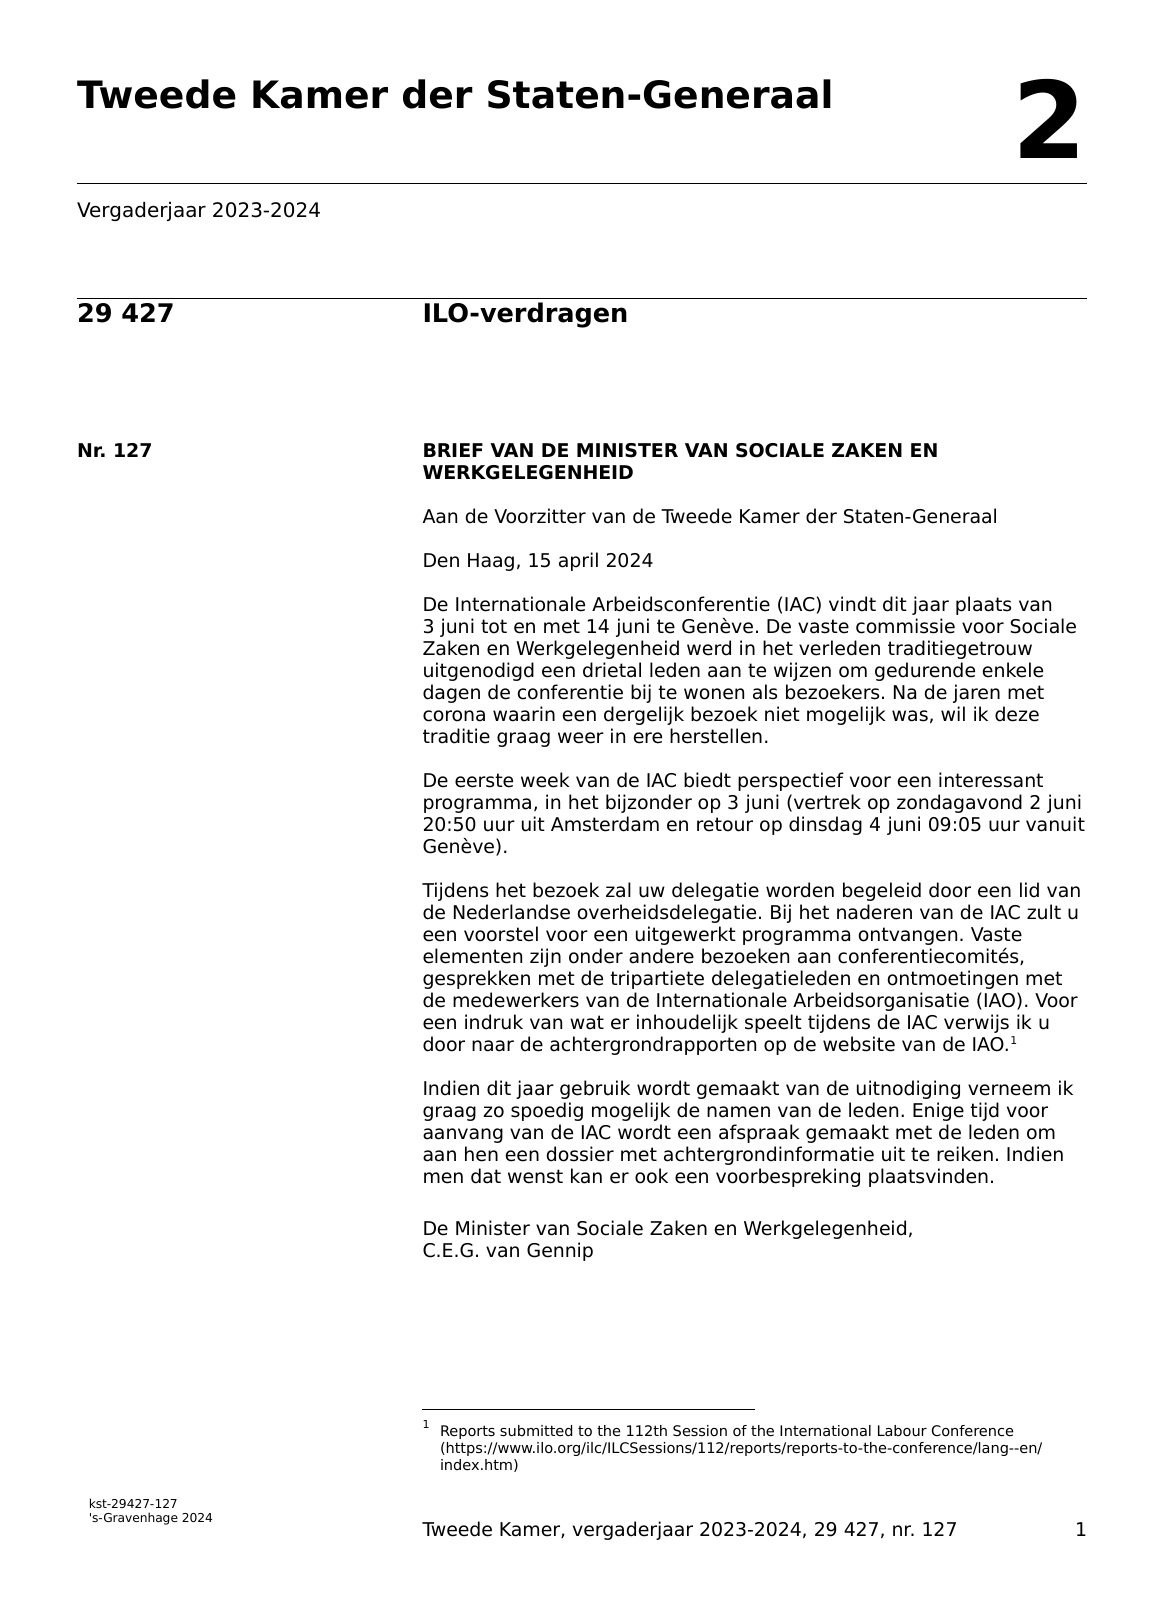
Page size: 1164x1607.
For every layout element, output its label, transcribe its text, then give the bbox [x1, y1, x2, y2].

text Reports submitted to the 112th Session of the International Labour Conference (https://www.ilo.org/ilc/ILCSessions/112/reports/reports-to-the-conference/lang--en/index.htm) [422, 1418, 1087, 1474]
text De Minister van Sociale Zaken en Werkgelegenheid, C.E.G. van Gennip [422, 1218, 1087, 1262]
subtitle 29 427 ILO-verdragen [77, 299, 1087, 329]
subtitle Nr. 127 BRIEF VAN DE MINISTER VAN SOCIALE ZAKEN EN WERKGELEGENHEID [77, 440, 1087, 484]
text 's-Gravenhage 2024 [88, 1511, 323, 1525]
table_header 2 [886, 59, 1087, 183]
text De Internationale Arbeidsconferentie (IAC) vindt dit jaar plaats van 3 juni tot en met 14 juni te Genève. De vaste commissie voor Sociale Zaken en Werkgelegenheid werd in het verleden traditiegetrouw uitgenodigd een drietal leden aan te wijzen om gedurende enkele dagen de conferentie bij te wonen als bezoekers. Na de jaren met corona waarin een dergelijk bezoek niet mogelijk was, wil ik deze traditie graag weer in ere herstellen. [422, 594, 1087, 748]
text Tijdens het bezoek zal uw delegatie worden begeleid door een lid van de Nederlandse overheidsdelegatie. Bij het naderen van de IAC zult u een voorstel voor een uitgewerkt programma ontvangen. Vaste elementen zijn onder andere bezoeken aan conferentiecomités, gesprekken met de tripartiete delegatieleden en ontmoetingen met de medewerkers van de Internationale Arbeidsorganisatie (IAO). Voor een indruk van wat er inhoudelijk speelt tijdens de IAC verwijs ik u door naar de achtergrondrapporten op de website van de IAO. [422, 880, 1087, 1056]
table_cell Vergaderjaar 2023-2024 [77, 184, 1087, 298]
table_header Tweede Kamer der Staten-Generaal [77, 59, 886, 183]
text De eerste week van de IAC biedt perspectief voor een interessant programma, in het bijzonder op 3 juni (vertrek op zondagavond 2 juni 20:50 uur uit Amsterdam en retour op dinsdag 4 juni 09:05 uur vanuit Genève). [422, 770, 1087, 858]
text kst-29427-127 [88, 1497, 323, 1511]
text Den Haag, 15 april 2024 [422, 550, 1087, 572]
text Aan de Voorzitter van de Tweede Kamer der Staten-Generaal [422, 506, 1087, 528]
text Indien dit jaar gebruik wordt gemaakt van de uitnodiging verneem ik graag zo spoedig mogelijk de namen van de leden. Enige tijd voor aanvang van de IAC wordt een afspraak gemaakt met de leden om aan hen een dossier met achtergrondinformatie uit te reiken. Indien men dat wenst kan er ook een voorbespreking plaatsvinden. [422, 1078, 1087, 1188]
